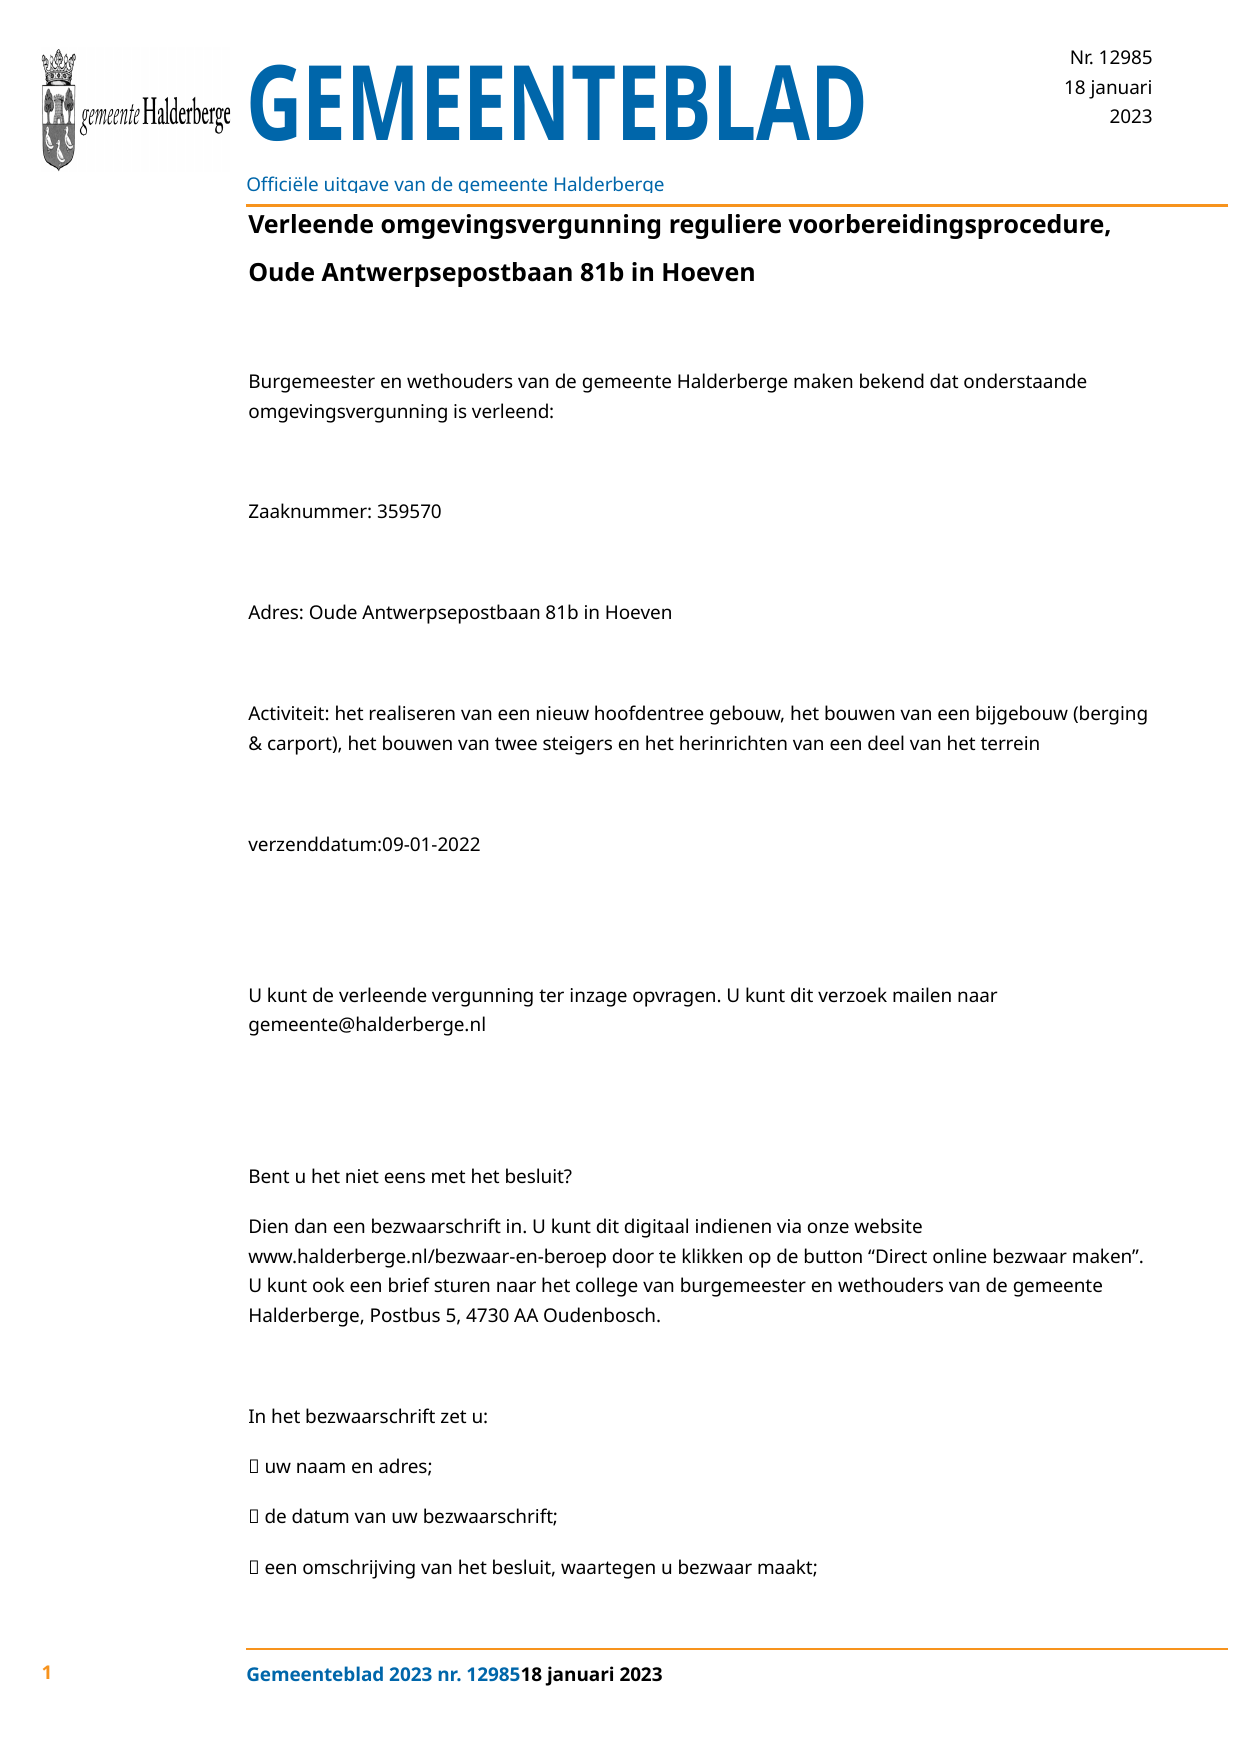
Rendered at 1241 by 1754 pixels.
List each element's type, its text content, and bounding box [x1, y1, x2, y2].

text  uw naam en adres; [248, 1453, 1152, 1479]
text verzenddatum:09-01-2022 [248, 831, 1152, 857]
text  een omschrijving van het besluit, waartegen u bezwaar maakt; [248, 1554, 1152, 1580]
text Zaaknummer: 359570 [248, 499, 1152, 524]
text  de datum van uw bezwaarschrift; [248, 1504, 1152, 1529]
text Activiteit: het realiseren van een nieuw hoofdentree gebouw, het bouwen van een bijgebouw (berging & carport), het bouwen van twee steigers en het herinrichten van een deel van het terrein [248, 700, 1152, 756]
text Adres: Oude Antwerpsepostbaan 81b in Hoeven [248, 599, 1152, 625]
text Bent u het niet eens met het besluit? [248, 1163, 1152, 1189]
text Verleende omgevingsvergunning reguliere voorbereidingsprocedure, Oude Antwerpsepostbaan 81b in Hoeven [248, 207, 1152, 288]
text In het bezwaarschrift zet u: [248, 1403, 1152, 1429]
text U kunt de verleende vergunning ter inzage opvragen. U kunt dit verzoek mailen naar gemeente@halderberge.nl [248, 982, 1152, 1037]
text Burgemeester en wethouders van de gemeente Halderberge maken bekend dat onderstaande omgevingsvergunning is verleend: [248, 368, 1152, 424]
text Dien dan een bezwaarschrift in. U kunt dit digitaal indienen via onze website www.halderberge.nl/bezwaar-en-beroep door te klikken op de button “Direct online bezwaar maken”. U kunt ook een brief sturen naar het college van burgemeester en wethouders van de gemeente Halderberge, Postbus 5, 4730 AA Oudenbosch. [248, 1213, 1152, 1328]
picture [41, 47, 231, 172]
